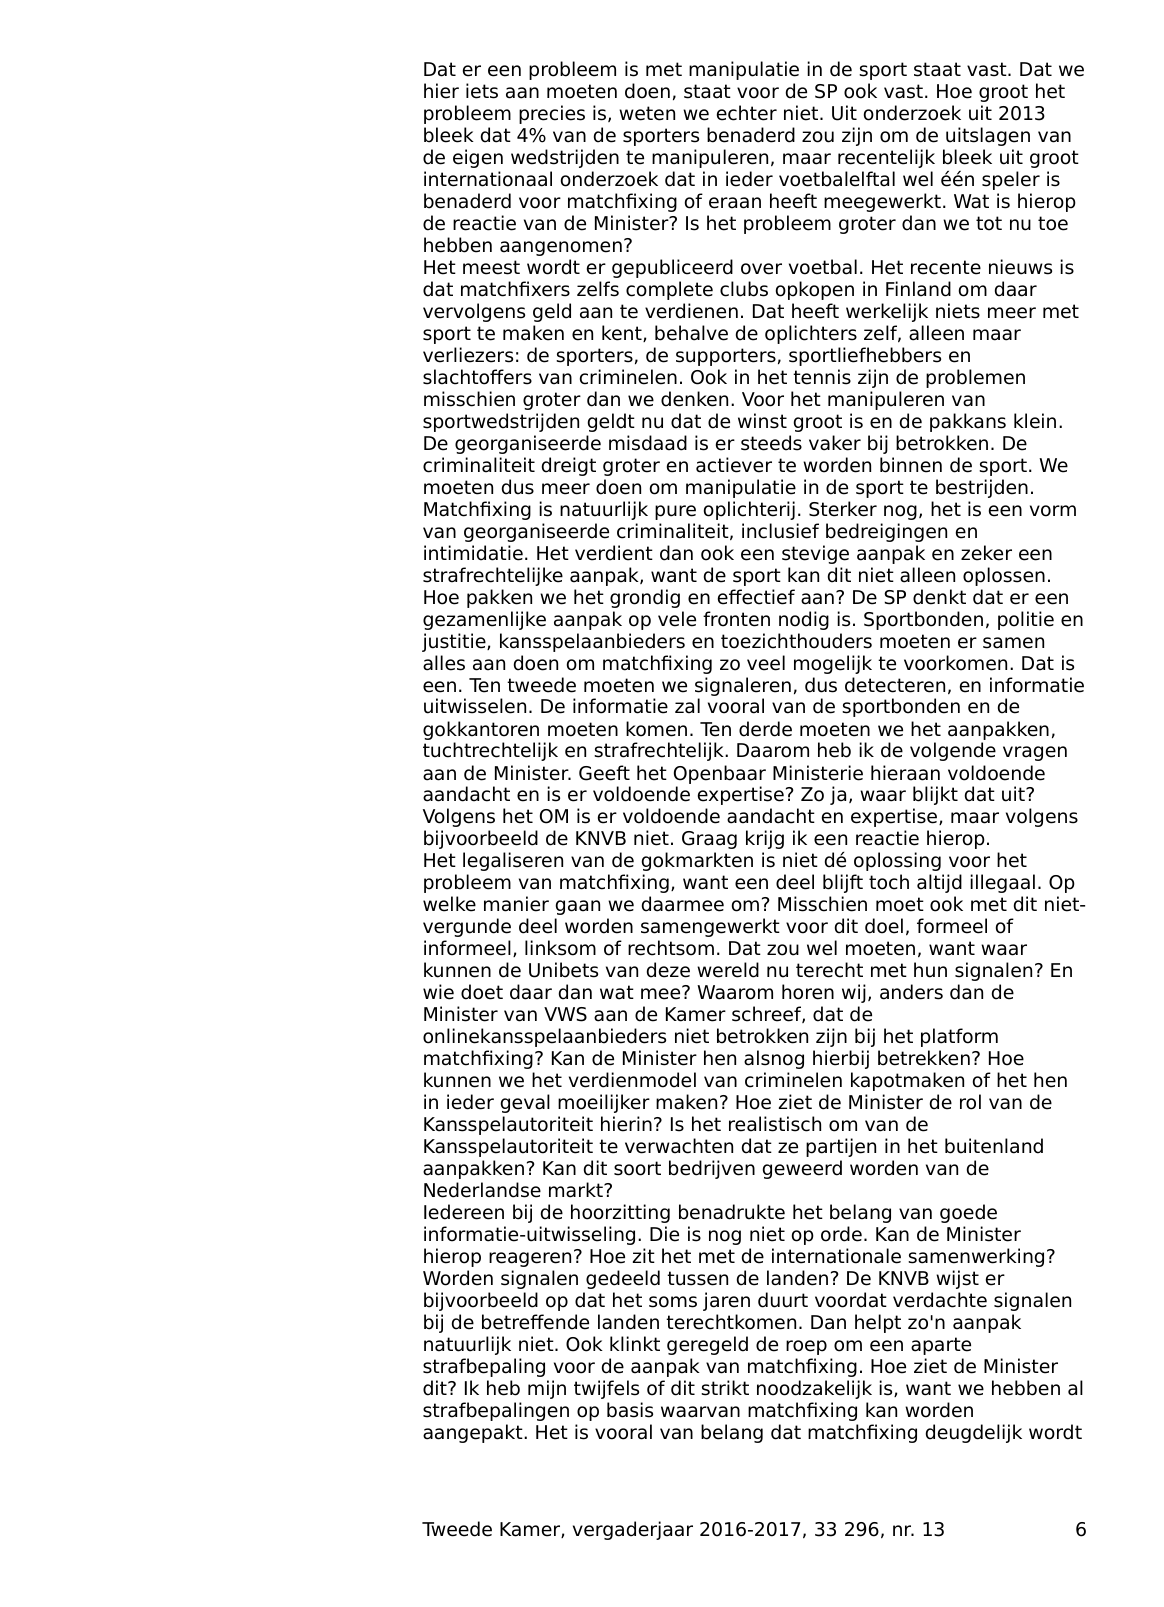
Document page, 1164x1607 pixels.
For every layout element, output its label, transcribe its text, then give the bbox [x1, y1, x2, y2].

text Het meest wordt er gepubliceerd over voetbal. Het recente nieuws is dat matchfixers zelfs complete clubs opkopen in Finland om daar vervolgens geld aan te verdienen. Dat heeft werkelijk niets meer met sport te maken en kent, behalve de oplichters zelf, alleen maar verliezers: de sporters, de supporters, sportliefhebbers en slachtoffers van criminelen. Ook in het tennis zijn de problemen misschien groter dan we denken. Voor het manipuleren van sportwedstrijden geldt nu dat de winst groot is en de pakkans klein. De georganiseerde misdaad is er steeds vaker bij betrokken. De criminaliteit dreigt groter en actiever te worden binnen de sport. We moeten dus meer doen om manipulatie in de sport te bestrijden. Matchfixing is natuurlijk pure oplichterij. Sterker nog, het is een vorm van georganiseerde criminaliteit, inclusief bedreigingen en intimidatie. Het verdient dan ook een stevige aanpak en zeker een strafrechtelijke aanpak, want de sport kan dit niet alleen oplossen. [422, 257, 1087, 587]
text Hoe pakken we het grondig en effectief aan? De SP denkt dat er een gezamenlijke aanpak op vele fronten nodig is. Sportbonden, politie en justitie, kansspelaanbieders en toezichthouders moeten er samen alles aan doen om matchfixing zo veel mogelijk te voorkomen. Dat is een. Ten tweede moeten we signaleren, dus detecteren, en informatie uitwisselen. De informatie zal vooral van de sportbonden en de gokkantoren moeten komen. Ten derde moeten we het aanpakken, tuchtrechtelijk en strafrechtelijk. Daarom heb ik de volgende vragen aan de Minister. Geeft het Openbaar Ministerie hieraan voldoende aandacht en is er voldoende expertise? Zo ja, waar blijkt dat uit? Volgens het OM is er voldoende aandacht en expertise, maar volgens bijvoorbeeld de KNVB niet. Graag krijg ik een reactie hierop. [422, 587, 1087, 850]
text Iedereen bij de hoorzitting benadrukte het belang van goede informatie-uitwisseling. Die is nog niet op orde. Kan de Minister hierop reageren? Hoe zit het met de internationale samenwerking? Worden signalen gedeeld tussen de landen? De KNVB wijst er bijvoorbeeld op dat het soms jaren duurt voordat verdachte signalen bij de betreffende landen terechtkomen. Dan helpt zo'n aanpak natuurlijk niet. Ook klinkt geregeld de roep om een aparte strafbepaling voor de aanpak van matchfixing. Hoe ziet de Minister dit? Ik heb mijn twijfels of dit strikt noodzakelijk is, want we hebben al strafbepalingen op basis waarvan matchfixing kan worden aangepakt. Het is vooral van belang dat matchfixing deugdelijk wordt [422, 1202, 1087, 1444]
text Het legaliseren van de gokmarkten is niet dé oplossing voor het probleem van matchfixing, want een deel blijft toch altijd illegaal. Op welke manier gaan we daarmee om? Misschien moet ook met dit niet-vergunde deel worden samengewerkt voor dit doel, formeel of informeel, linksom of rechtsom. Dat zou wel moeten, want waar kunnen de Unibets van deze wereld nu terecht met hun signalen? En wie doet daar dan wat mee? Waarom horen wij, anders dan de Minister van VWS aan de Kamer schreef, dat de onlinekansspelaanbieders niet betrokken zijn bij het platform matchfixing? Kan de Minister hen alsnog hierbij betrekken? Hoe kunnen we het verdienmodel van criminelen kapotmaken of het hen in ieder geval moeilijker maken? Hoe ziet de Minister de rol van de Kansspelautoriteit hierin? Is het realistisch om van de Kansspelautoriteit te verwachten dat ze partijen in het buitenland aanpakken? Kan dit soort bedrijven geweerd worden van de Nederlandse markt? [422, 850, 1087, 1202]
text Dat er een probleem is met manipulatie in de sport staat vast. Dat we hier iets aan moeten doen, staat voor de SP ook vast. Hoe groot het probleem precies is, weten we echter niet. Uit onderzoek uit 2013 bleek dat 4% van de sporters benaderd zou zijn om de uitslagen van de eigen wedstrijden te manipuleren, maar recentelijk bleek uit groot internationaal onderzoek dat in ieder voetbalelftal wel één speler is benaderd voor matchfixing of eraan heeft meegewerkt. Wat is hierop de reactie van de Minister? Is het probleem groter dan we tot nu toe hebben aangenomen? [422, 59, 1087, 257]
